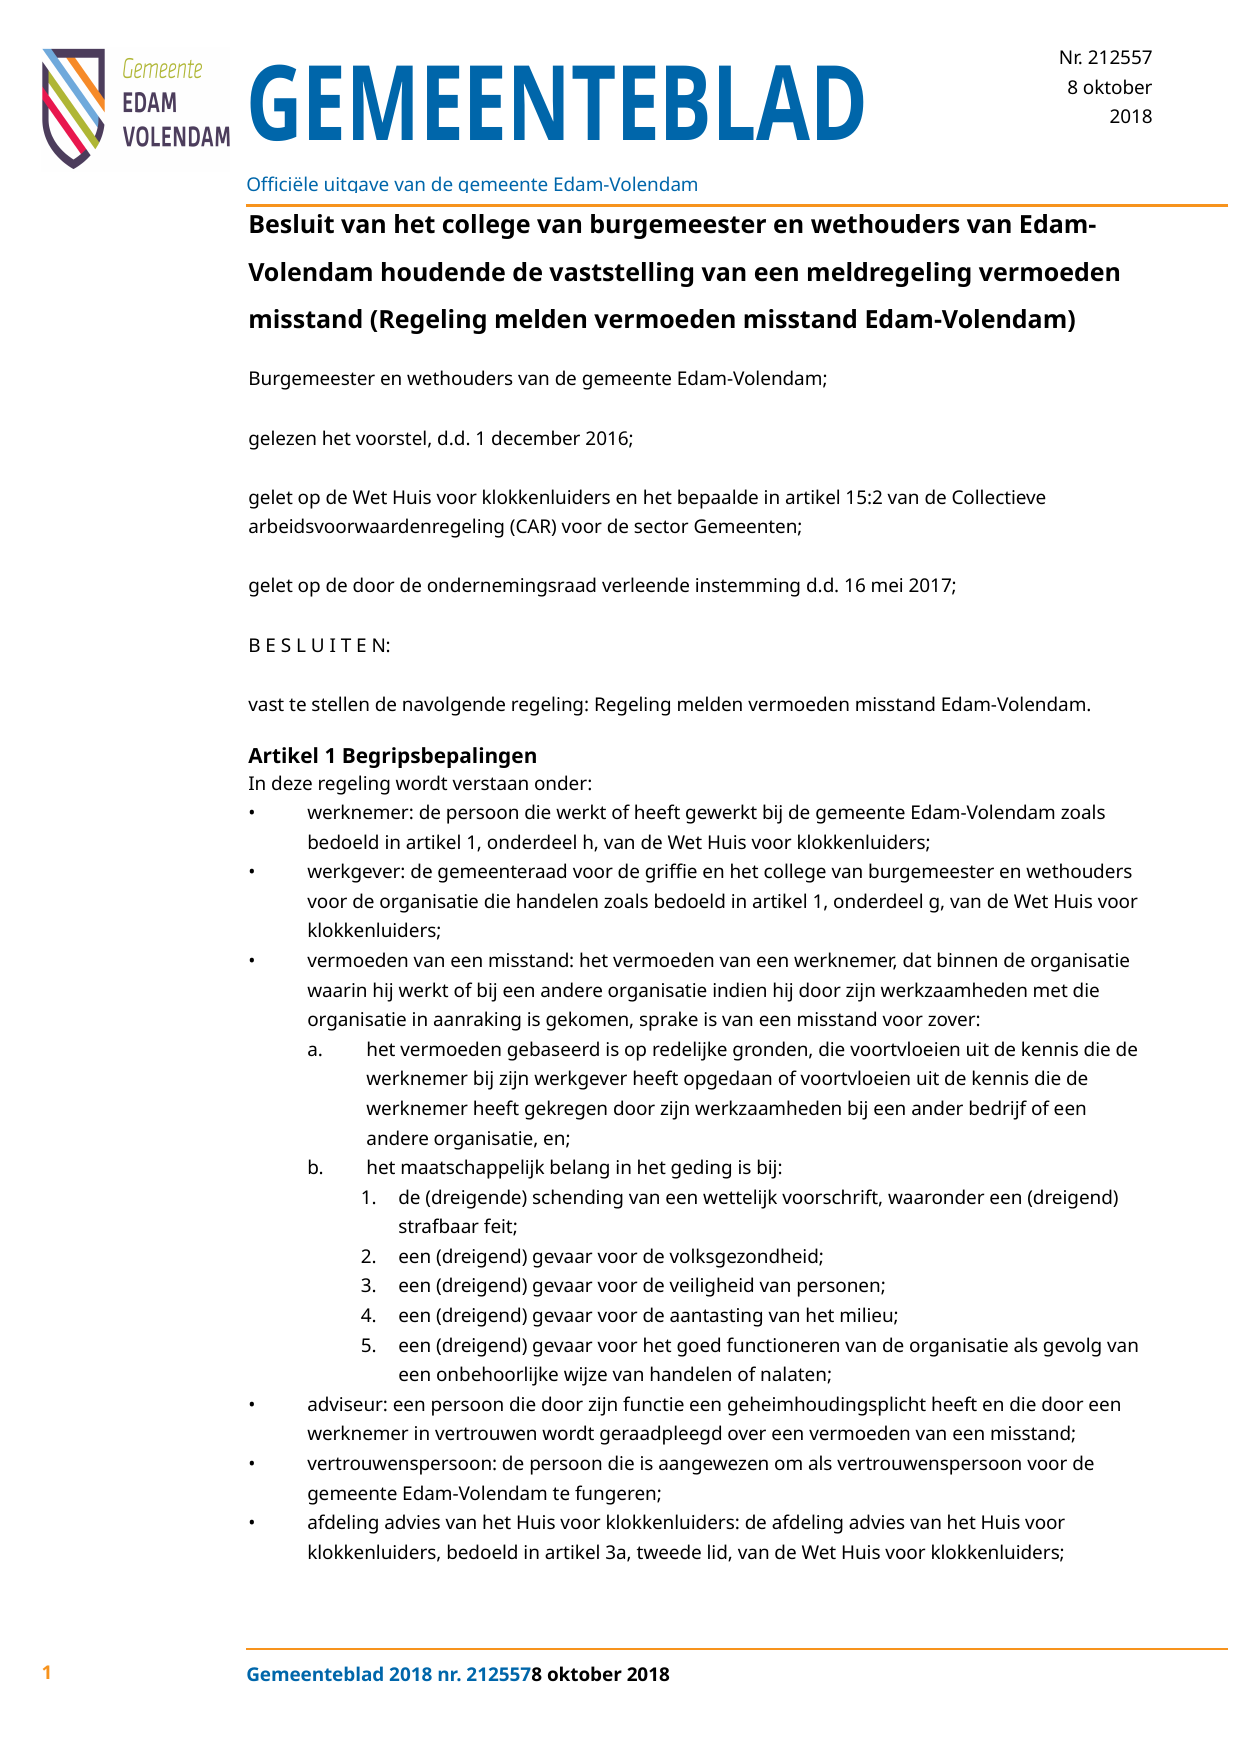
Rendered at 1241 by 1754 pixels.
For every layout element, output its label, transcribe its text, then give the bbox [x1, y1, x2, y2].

list de (dreigende) schending van een wettelijk voorschrift, waaronder een (dreigend) strafbaar feit; [361, 1184, 1152, 1239]
list een (dreigend) gevaar voor de aantasting van het milieu; [361, 1302, 1152, 1328]
text In deze regeling wordt verstaan onder: [248, 770, 1152, 796]
list het vermoeden gebaseerd is op redelijke gronden, die voortvloeien uit de kennis die de werknemer bij zijn werkgever heeft opgedaan of voortvloeien uit de kennis die de werknemer heeft gekregen door zijn werkzaamheden bij een ander bedrijf of een andere organisatie, en; [307, 1036, 1152, 1151]
list vermoeden van een misstand: het vermoeden van een werknemer, dat binnen de organisatie waarin hij werkt of bij een andere organisatie indien hij door zijn werkzaamheden met die organisatie in aanraking is gekomen, sprake is van een misstand voor zover: [248, 947, 1152, 1032]
list een (dreigend) gevaar voor het goed functioneren van de organisatie als gevolg van een onbehoorlijke wijze van handelen of nalaten; [361, 1332, 1152, 1387]
text B E S L U I T E N: [248, 632, 1152, 657]
list adviseur: een persoon die door zijn functie een geheimhoudingsplicht heeft en die door een werknemer in vertrouwen wordt geraadpleegd over een vermoeden van een misstand; [248, 1391, 1152, 1446]
text Artikel 1 Begripsbepalingen [248, 741, 1152, 770]
text gelet op de door de ondernemingsraad verleende instemming d.d. 16 mei 2017; [248, 573, 1152, 598]
list een (dreigend) gevaar voor de volksgezondheid; [361, 1243, 1152, 1269]
text gelet op de Wet Huis voor klokkenluiders en het bepaalde in artikel 15:2 van de Collectieve arbeidsvoorwaardenregeling (CAR) voor de sector Gemeenten; [248, 484, 1152, 539]
text Besluit van het college van burgemeester en wethouders van Edam-Volendam houdende de vaststelling van een meldregeling vermoeden misstand (Regeling melden vermoeden misstand Edam-Volendam) [248, 207, 1152, 336]
list vertrouwenspersoon: de persoon die is aangewezen om als vertrouwenspersoon voor de gemeente Edam-Volendam te fungeren; [248, 1450, 1152, 1506]
list afdeling advies van het Huis voor klokkenluiders: de afdeling advies van het Huis voor klokkenluiders, bedoeld in artikel 3a, tweede lid, van de Wet Huis voor klokkenluiders; [248, 1509, 1152, 1565]
list werkgever: de gemeenteraad voor de griffie en het college van burgemeester en wethouders voor de organisatie die handelen zoals bedoeld in artikel 1, onderdeel g, van de Wet Huis voor klokkenluiders; [248, 858, 1152, 943]
list het maatschappelijk belang in het geding is bij: [307, 1154, 1152, 1180]
text Burgemeester en wethouders van de gemeente Edam-Volendam; [248, 366, 1152, 391]
picture [41, 47, 231, 172]
list een (dreigend) gevaar voor de veiligheid van personen; [361, 1273, 1152, 1298]
text gelezen het voorstel, d.d. 1 december 2016; [248, 425, 1152, 450]
list werknemer: de persoon die werkt of heeft gewerkt bij de gemeente Edam-Volendam zoals bedoeld in artikel 1, onderdeel h, van de Wet Huis voor klokkenluiders; [248, 799, 1152, 855]
text vast te stellen de navolgende regeling: Regeling melden vermoeden misstand Edam-Volendam. [248, 691, 1152, 717]
